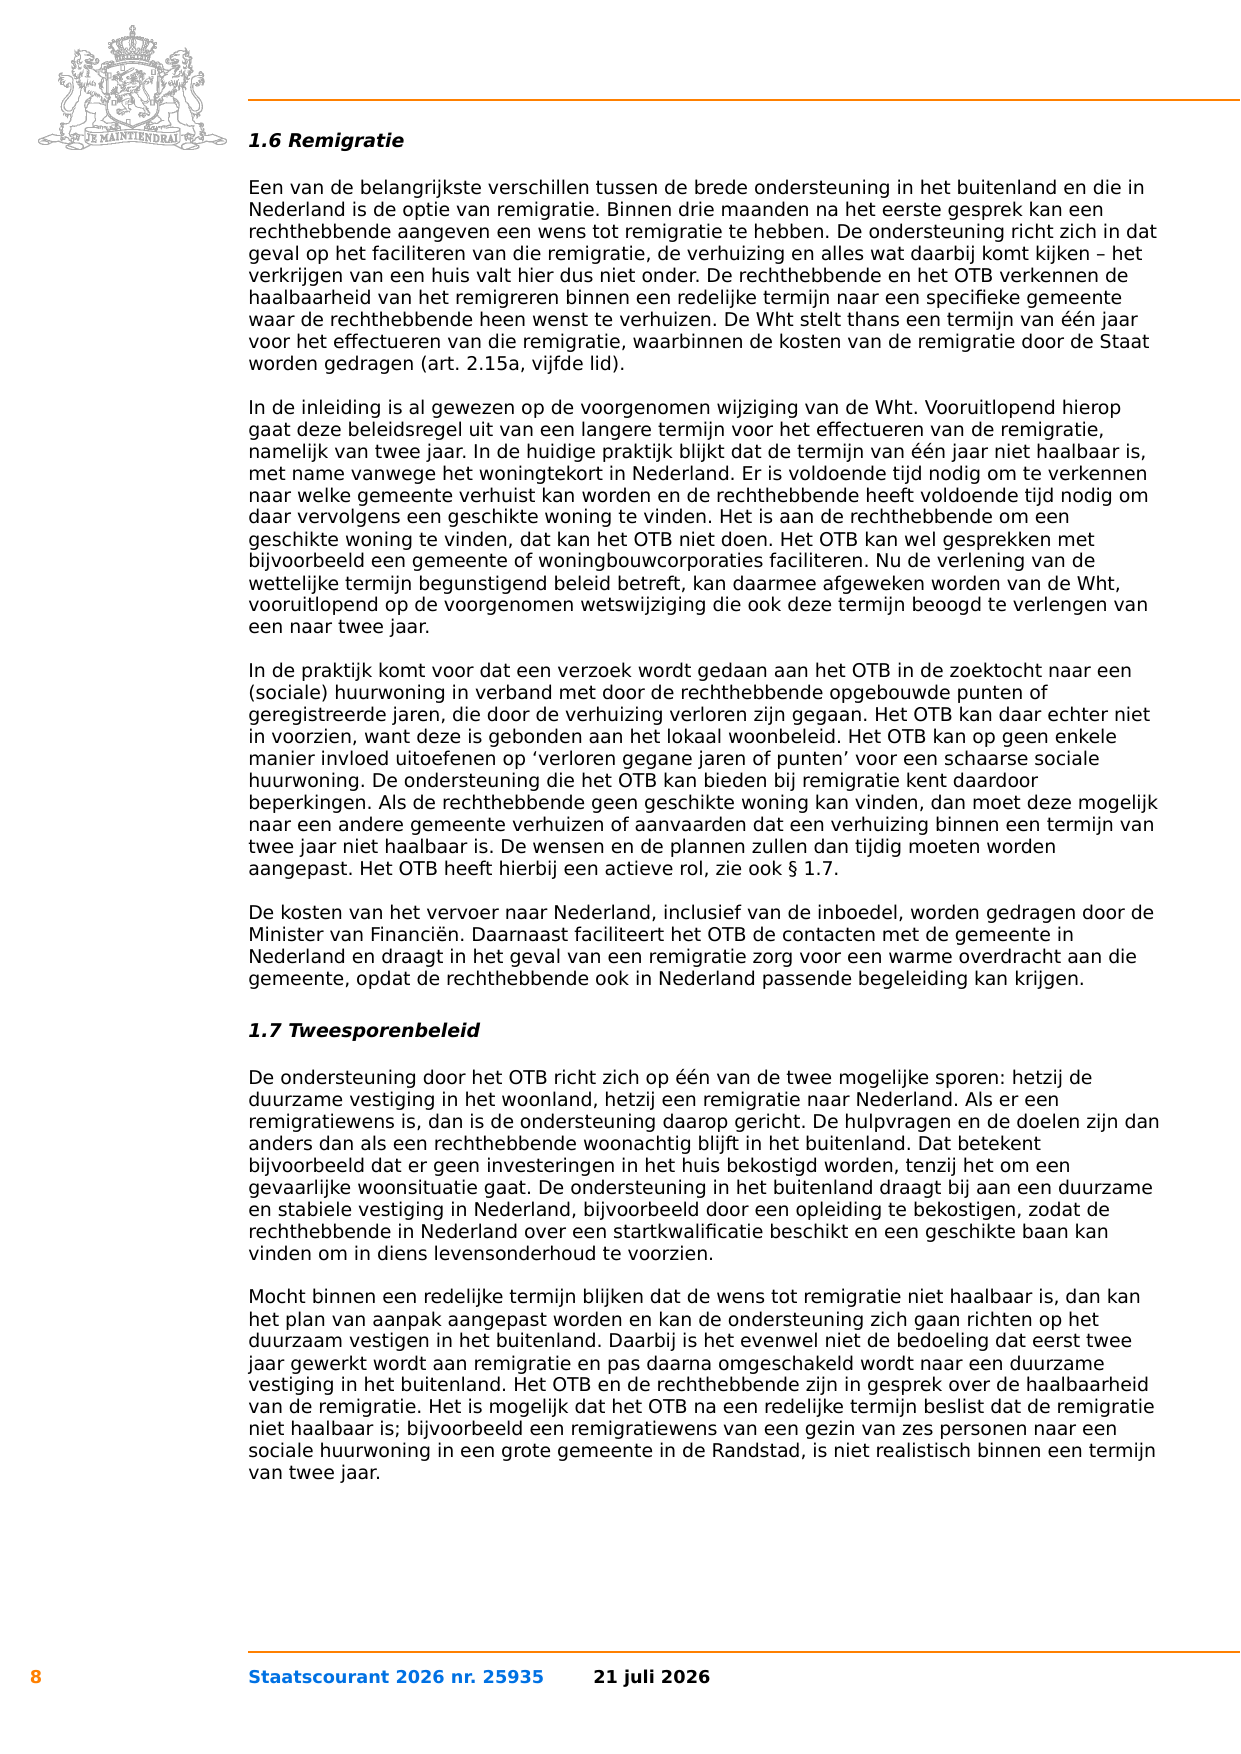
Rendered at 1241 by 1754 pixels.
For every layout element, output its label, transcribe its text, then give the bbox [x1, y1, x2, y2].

text Mocht binnen een redelijke termijn blijken dat de wens tot remigratie niet haalbaar is, dan kan het plan van aanpak aangepast worden en kan de ondersteuning zich gaan richten op het duurzaam vestigen in het buitenland. Daarbij is het evenwel niet de bedoeling dat eerst twee jaar gewerkt wordt aan remigratie en pas daarna omgeschakeld wordt naar een duurzame vestiging in het buitenland. Het OTB en de rechthebbende zijn in gesprek over de haalbaarheid van de remigratie. Het is mogelijk dat het OTB na een redelijke termijn beslist dat de remigratie niet haalbaar is; bijvoorbeeld een remigratiewens van een gezin van zes personen naar een sociale huurwoning in een grote gemeente in de Randstad, is niet realistisch binnen een termijn van twee jaar. [248, 1286, 1163, 1484]
text In de inleiding is al gewezen op de voorgenomen wijziging van de Wht. Vooruitlopend hierop gaat deze beleidsregel uit van een langere termijn voor het effectueren van de remigratie, namelijk van twee jaar. In de huidige praktijk blijkt dat de termijn van één jaar niet haalbaar is, met name vanwege het woningtekort in Nederland. Er is voldoende tijd nodig om te verkennen naar welke gemeente verhuist kan worden en de rechthebbende heeft voldoende tijd nodig om daar vervolgens een geschikte woning te vinden. Het is aan de rechthebbende om een geschikte woning te vinden, dat kan het OTB niet doen. Het OTB kan wel gesprekken met bijvoorbeeld een gemeente of woningbouwcorporaties faciliteren. Nu de verlening van de wettelijke termijn begunstigend beleid betreft, kan daarmee afgeweken worden van de Wht, vooruitlopend op de voorgenomen wetswijziging die ook deze termijn beoogd te verlengen van een naar twee jaar. [248, 397, 1163, 638]
subtitle 1.6 Remigratie [248, 130, 1163, 152]
text Een van de belangrijkste verschillen tussen de brede ondersteuning in het buitenland en die in Nederland is de optie van remigratie. Binnen drie maanden na het eerste gesprek kan een rechthebbende aangeven een wens tot remigratie te hebben. De ondersteuning richt zich in dat geval op het faciliteren van die remigratie, de verhuizing en alles wat daarbij komt kijken – het verkrijgen van een huis valt hier dus niet onder. De rechthebbende en het OTB verkennen de haalbaarheid van het remigreren binnen een redelijke termijn naar een specifieke gemeente waar de rechthebbende heen wenst te verhuizen. De Wht stelt thans een termijn van één jaar voor het effectueren van die remigratie, waarbinnen de kosten van de remigratie door de Staat worden gedragen (art. 2.15a, vijfde lid). [248, 177, 1163, 375]
picture [38, 25, 227, 150]
text De kosten van het vervoer naar Nederland, inclusief van de inboedel, worden gedragen door de Minister van Financiën. Daarnaast faciliteert het OTB de contacten met de gemeente in Nederland en draagt in het geval van een remigratie zorg voor een warme overdracht aan die gemeente, opdat de rechthebbende ook in Nederland passende begeleiding kan krijgen. [248, 902, 1163, 990]
text De ondersteuning door het OTB richt zich op één van de twee mogelijke sporen: hetzij de duurzame vestiging in het woonland, hetzij een remigratie naar Nederland. Als er een remigratiewens is, dan is de ondersteuning daarop gericht. De hulpvragen en de doelen zijn dan anders dan als een rechthebbende woonachtig blijft in het buitenland. Dat betekent bijvoorbeeld dat er geen investeringen in het huis bekostigd worden, tenzij het om een gevaarlijke woonsituatie gaat. De ondersteuning in het buitenland draagt bij aan een duurzame en stabiele vestiging in Nederland, bijvoorbeeld door een opleiding te bekostigen, zodat de rechthebbende in Nederland over een startkwalificatie beschikt en een geschikte baan kan vinden om in diens levensonderhoud te voorzien. [248, 1067, 1163, 1264]
text In de praktijk komt voor dat een verzoek wordt gedaan aan het OTB in de zoektocht naar een (sociale) huurwoning in verband met door de rechthebbende opgebouwde punten of geregistreerde jaren, die door de verhuizing verloren zijn gegaan. Het OTB kan daar echter niet in voorzien, want deze is gebonden aan het lokaal woonbeleid. Het OTB kan op geen enkele manier invloed uitoefenen op ‘verloren gegane jaren of punten’ voor een schaarse sociale huurwoning. De ondersteuning die het OTB kan bieden bij remigratie kent daardoor beperkingen. Als de rechthebbende geen geschikte woning kan vinden, dan moet deze mogelijk naar een andere gemeente verhuizen of aanvaarden dat een verhuizing binnen een termijn van twee jaar niet haalbaar is. De wensen en de plannen zullen dan tijdig moeten worden aangepast. Het OTB heeft hierbij een actieve rol, zie ook § 1.7. [248, 660, 1163, 880]
subtitle 1.7 Tweesporenbeleid [248, 1020, 1163, 1042]
